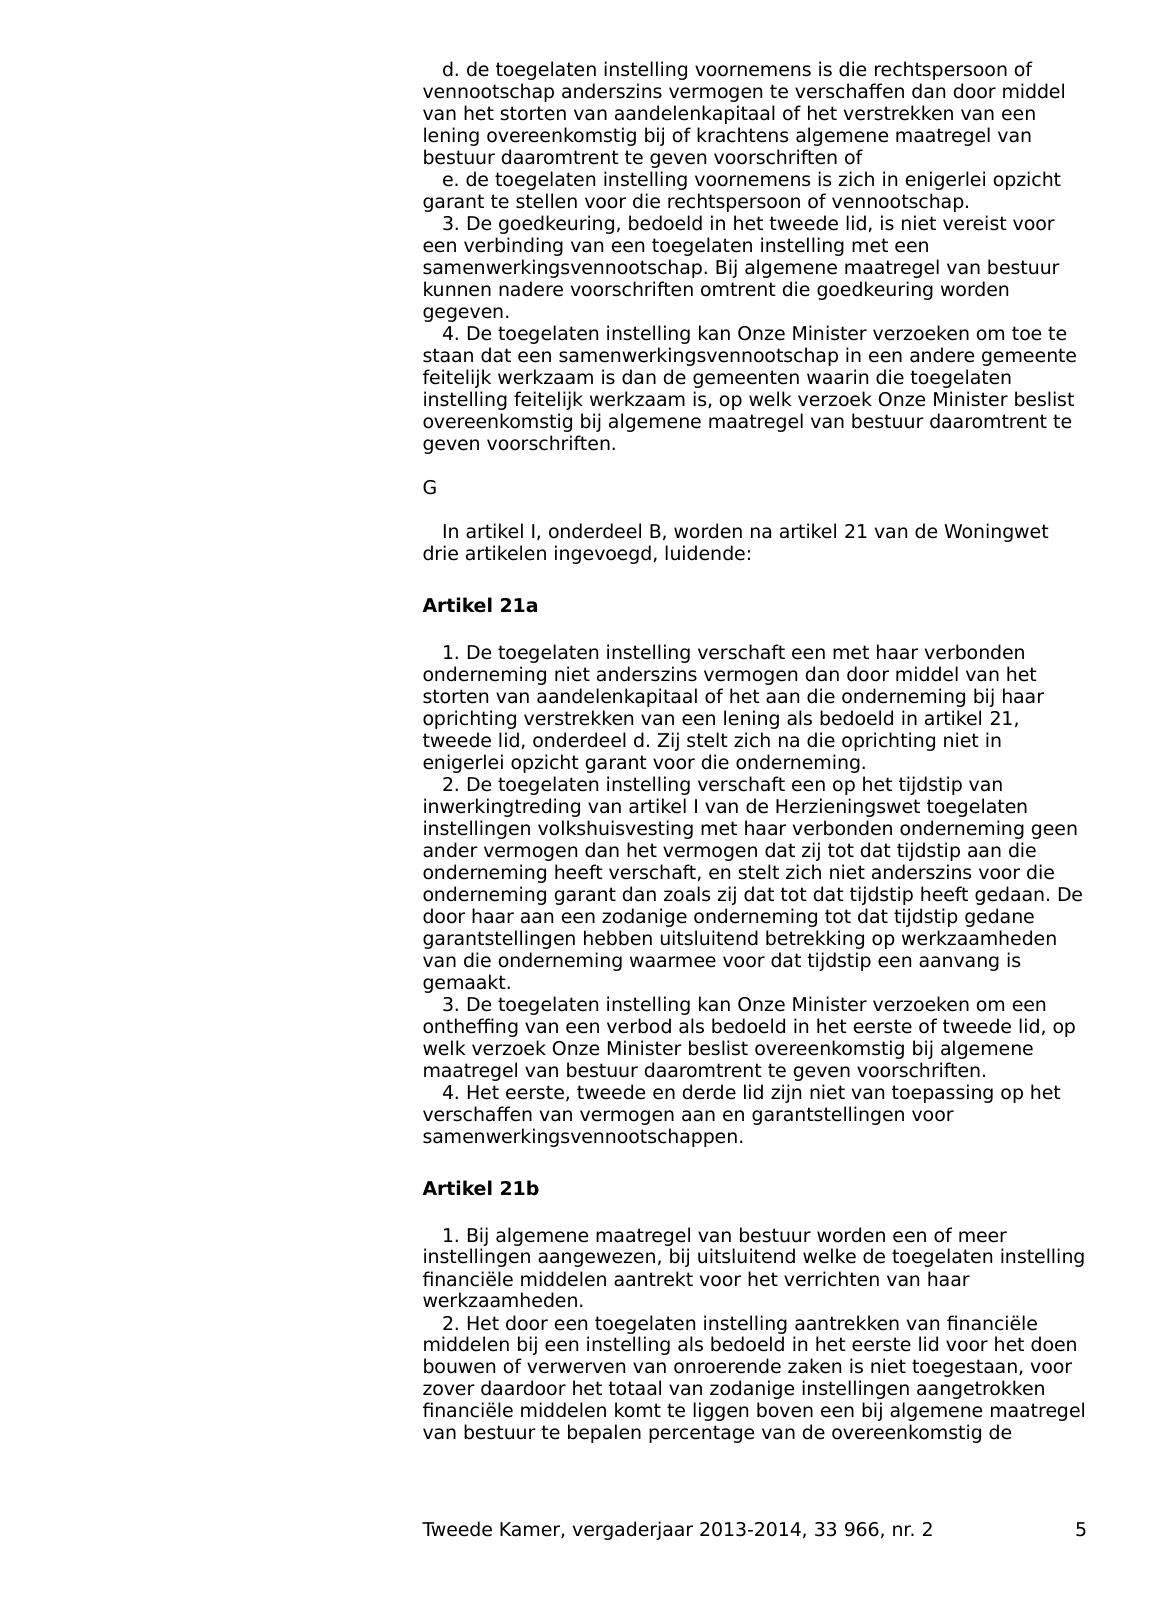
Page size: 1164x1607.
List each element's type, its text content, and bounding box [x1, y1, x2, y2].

text 2. De toegelaten instelling verschaft een op het tijdstip van inwerkingtreding van artikel I van de Herzieningswet toegelaten instellingen volkshuisvesting met haar verbonden onderneming geen ander vermogen dan het vermogen dat zij tot dat tijdstip aan die onderneming heeft verschaft, en stelt zich niet anderszins voor die onderneming garant dan zoals zij dat tot dat tijdstip heeft gedaan. De door haar aan een zodanige onderneming tot dat tijdstip gedane garantstellingen hebben uitsluitend betrekking op werkzaamheden van die onderneming waarmee voor dat tijdstip een aanvang is gemaakt. [422, 774, 1087, 994]
text d. de toegelaten instelling voornemens is die rechtspersoon of vennootschap anderszins vermogen te verschaffen dan door middel van het storten van aandelenkapitaal of het verstrekken van een lening overeenkomstig bij of krachtens algemene maatregel van bestuur daaromtrent te geven voorschriften of [422, 59, 1087, 169]
text 4. Het eerste, tweede en derde lid zijn niet van toepassing op het verschaffen van vermogen aan en garantstellingen voor samenwerkingsvennootschappen. [422, 1082, 1087, 1147]
text 1. Bij algemene maatregel van bestuur worden een of meer instellingen aangewezen, bij uitsluitend welke de toegelaten instelling financiële middelen aantrekt voor het verrichten van haar werkzaamheden. [422, 1224, 1087, 1312]
text 3. De goedkeuring, bedoeld in het tweede lid, is niet vereist voor een verbinding van een toegelaten instelling met een samenwerkingsvennootschap. Bij algemene maatregel van bestuur kunnen nadere voorschriften omtrent die goedkeuring worden gegeven. [422, 213, 1087, 323]
text e. de toegelaten instelling voornemens is zich in enigerlei opzicht garant te stellen voor die rechtspersoon of vennootschap. [422, 169, 1087, 213]
text 4. De toegelaten instelling kan Onze Minister verzoeken om toe te staan dat een samenwerkingsvennootschap in een andere gemeente feitelijk werkzaam is dan de gemeenten waarin die toegelaten instelling feitelijk werkzaam is, op welk verzoek Onze Minister beslist overeenkomstig bij algemene maatregel van bestuur daaromtrent te geven voorschriften. [422, 323, 1087, 455]
text In artikel I, onderdeel B, worden na artikel 21 van de Woningwet drie artikelen ingevoegd, luidende: [422, 521, 1087, 565]
text 3. De toegelaten instelling kan Onze Minister verzoeken om een ontheffing van een verbod als bedoeld in het eerste of tweede lid, op welk verzoek Onze Minister beslist overeenkomstig bij algemene maatregel van bestuur daaromtrent te geven voorschriften. [422, 994, 1087, 1082]
subtitle Artikel 21b [422, 1177, 1087, 1199]
subtitle Artikel 21a [422, 595, 1087, 617]
text 1. De toegelaten instelling verschaft een met haar verbonden onderneming niet anderszins vermogen dan door middel van het storten van aandelenkapitaal of het aan die onderneming bij haar oprichting verstrekken van een lening als bedoeld in artikel 21, tweede lid, onderdeel d. Zij stelt zich na die oprichting niet in enigerlei opzicht garant voor die onderneming. [422, 642, 1087, 774]
text G [422, 477, 1087, 499]
text 2. Het door een toegelaten instelling aantrekken van financiële middelen bij een instelling als bedoeld in het eerste lid voor het doen bouwen of verwerven van onroerende zaken is niet toegestaan, voor zover daardoor het totaal van zodanige instellingen aangetrokken financiële middelen komt te liggen boven een bij algemene maatregel van bestuur te bepalen percentage van de overeenkomstig de [422, 1312, 1087, 1444]
